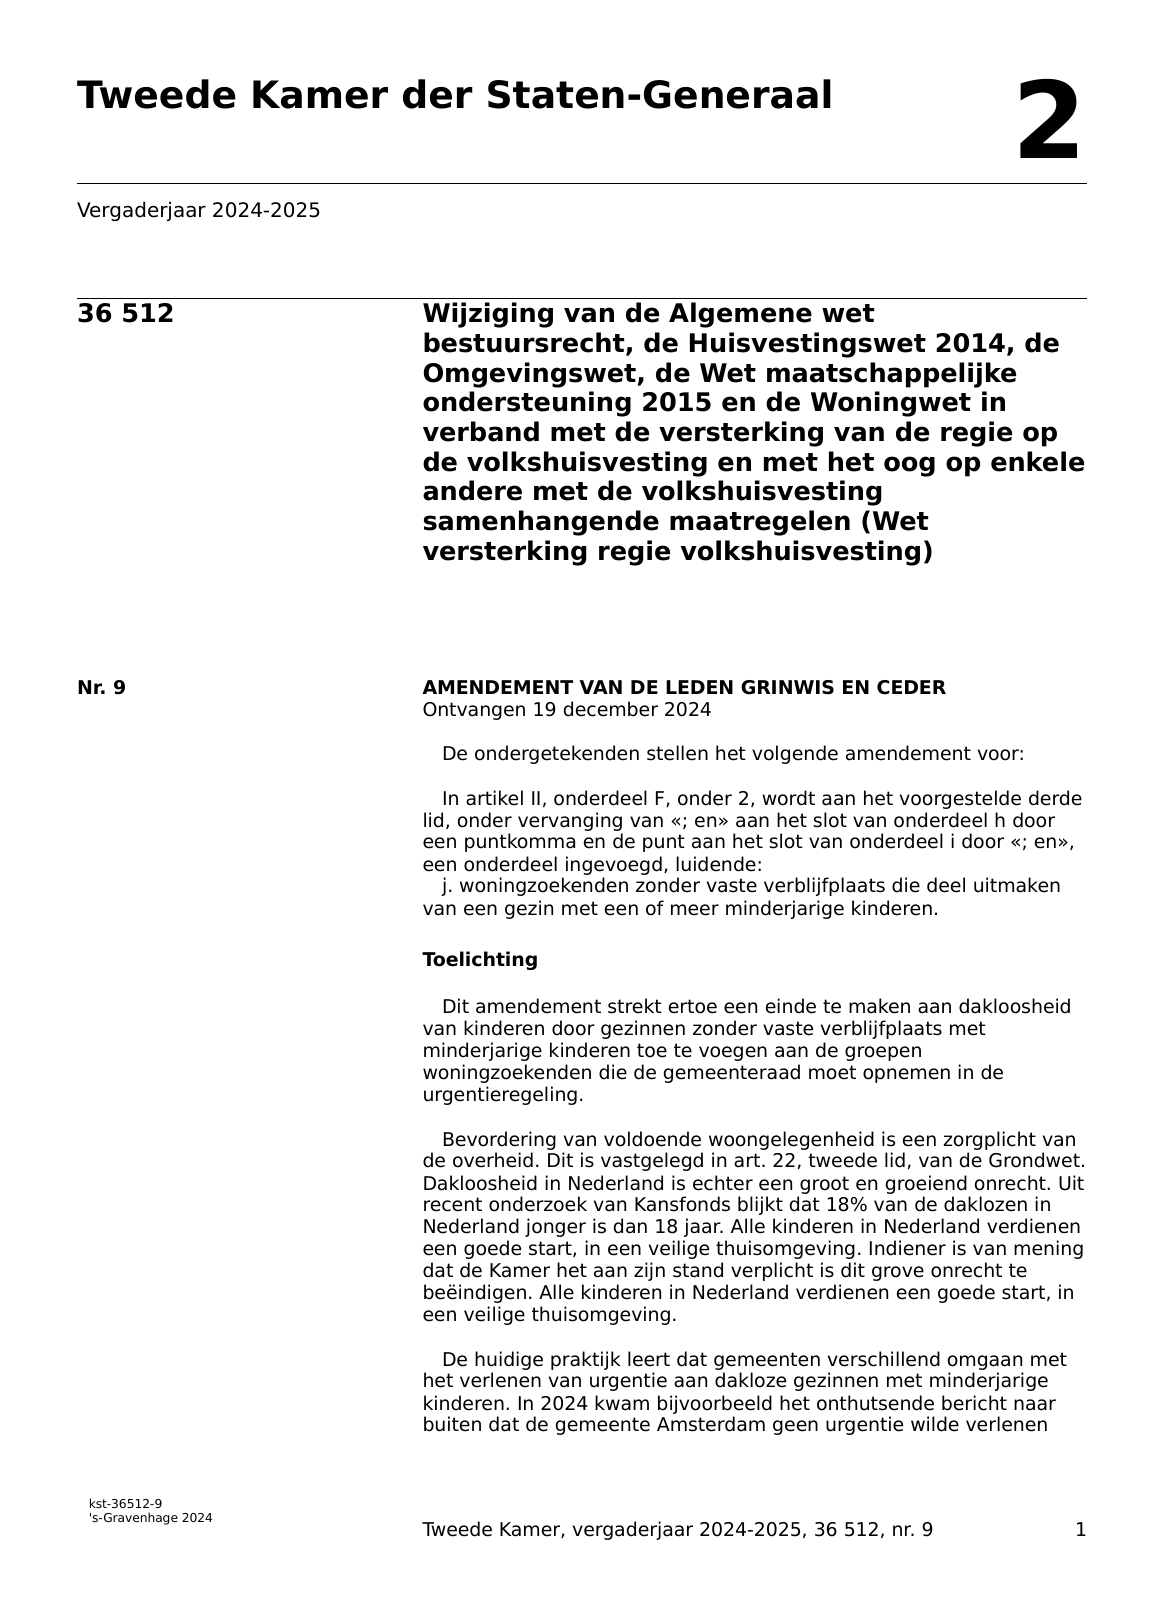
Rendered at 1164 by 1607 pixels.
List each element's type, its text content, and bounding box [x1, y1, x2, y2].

text In artikel II, onderdeel F, onder 2, wordt aan het voorgestelde derde lid, onder vervanging van «; en» aan het slot van onderdeel h door een puntkomma en de punt aan het slot van onderdeel i door «; en», een onderdeel ingevoegd, luidende: [422, 787, 1087, 875]
text kst-36512-9 [88, 1497, 323, 1511]
text De huidige praktijk leert dat gemeenten verschillend omgaan met het verlenen van urgentie aan dakloze gezinnen met minderjarige kinderen. In 2024 kwam bijvoorbeeld het onthutsende bericht naar buiten dat de gemeente Amsterdam geen urgentie wilde verlenen [422, 1348, 1087, 1436]
subtitle 36 512 Wijziging van de Algemene wet bestuursrecht, de Huisvestingswet 2014, de Omgevingswet, de Wet maatschappelijke ondersteuning 2015 en de Woningwet in verband met de versterking van de regie op de volkshuisvesting en met het oog op enkele andere met de volkshuisvesting samenhangende maatregelen (Wet versterking regie volkshuisvesting) [77, 299, 1087, 566]
text De ondergetekenden stellen het volgende amendement voor: [422, 743, 1087, 765]
text Dit amendement strekt ertoe een einde te maken aan dakloosheid van kinderen door gezinnen zonder vaste verblijfplaats met minderjarige kinderen toe te voegen aan de groepen woningzoekenden die de gemeenteraad moet opnemen in de urgentieregeling. [422, 996, 1087, 1106]
table_cell Vergaderjaar 2024-2025 [77, 184, 1087, 298]
subtitle Nr. 9 AMENDEMENT VAN DE LEDEN GRINWIS EN CEDER [77, 677, 1087, 699]
table_header 2 [886, 59, 1087, 183]
text Ontvangen 19 december 2024 [422, 699, 1087, 721]
text j. woningzoekenden zonder vaste verblijfplaats die deel uitmaken van een gezin met een of meer minderjarige kinderen. [422, 875, 1087, 919]
text Bevordering van voldoende woongelegenheid is een zorgplicht van de overheid. Dit is vastgelegd in art. 22, tweede lid, van de Grondwet. Dakloosheid in Nederland is echter een groot en groeiend onrecht. Uit recent onderzoek van Kansfonds blijkt dat 18% van de daklozen in Nederland jonger is dan 18 jaar. Alle kinderen in Nederland verdienen een goede start, in een veilige thuisomgeving. Indiener is van mening dat de Kamer het aan zijn stand verplicht is dit grove onrecht te beëindigen. Alle kinderen in Nederland verdienen een goede start, in een veilige thuisomgeving. [422, 1128, 1087, 1326]
table_header Tweede Kamer der Staten-Generaal [77, 59, 886, 183]
text 's-Gravenhage 2024 [88, 1511, 323, 1525]
subtitle Toelichting [422, 949, 1087, 971]
